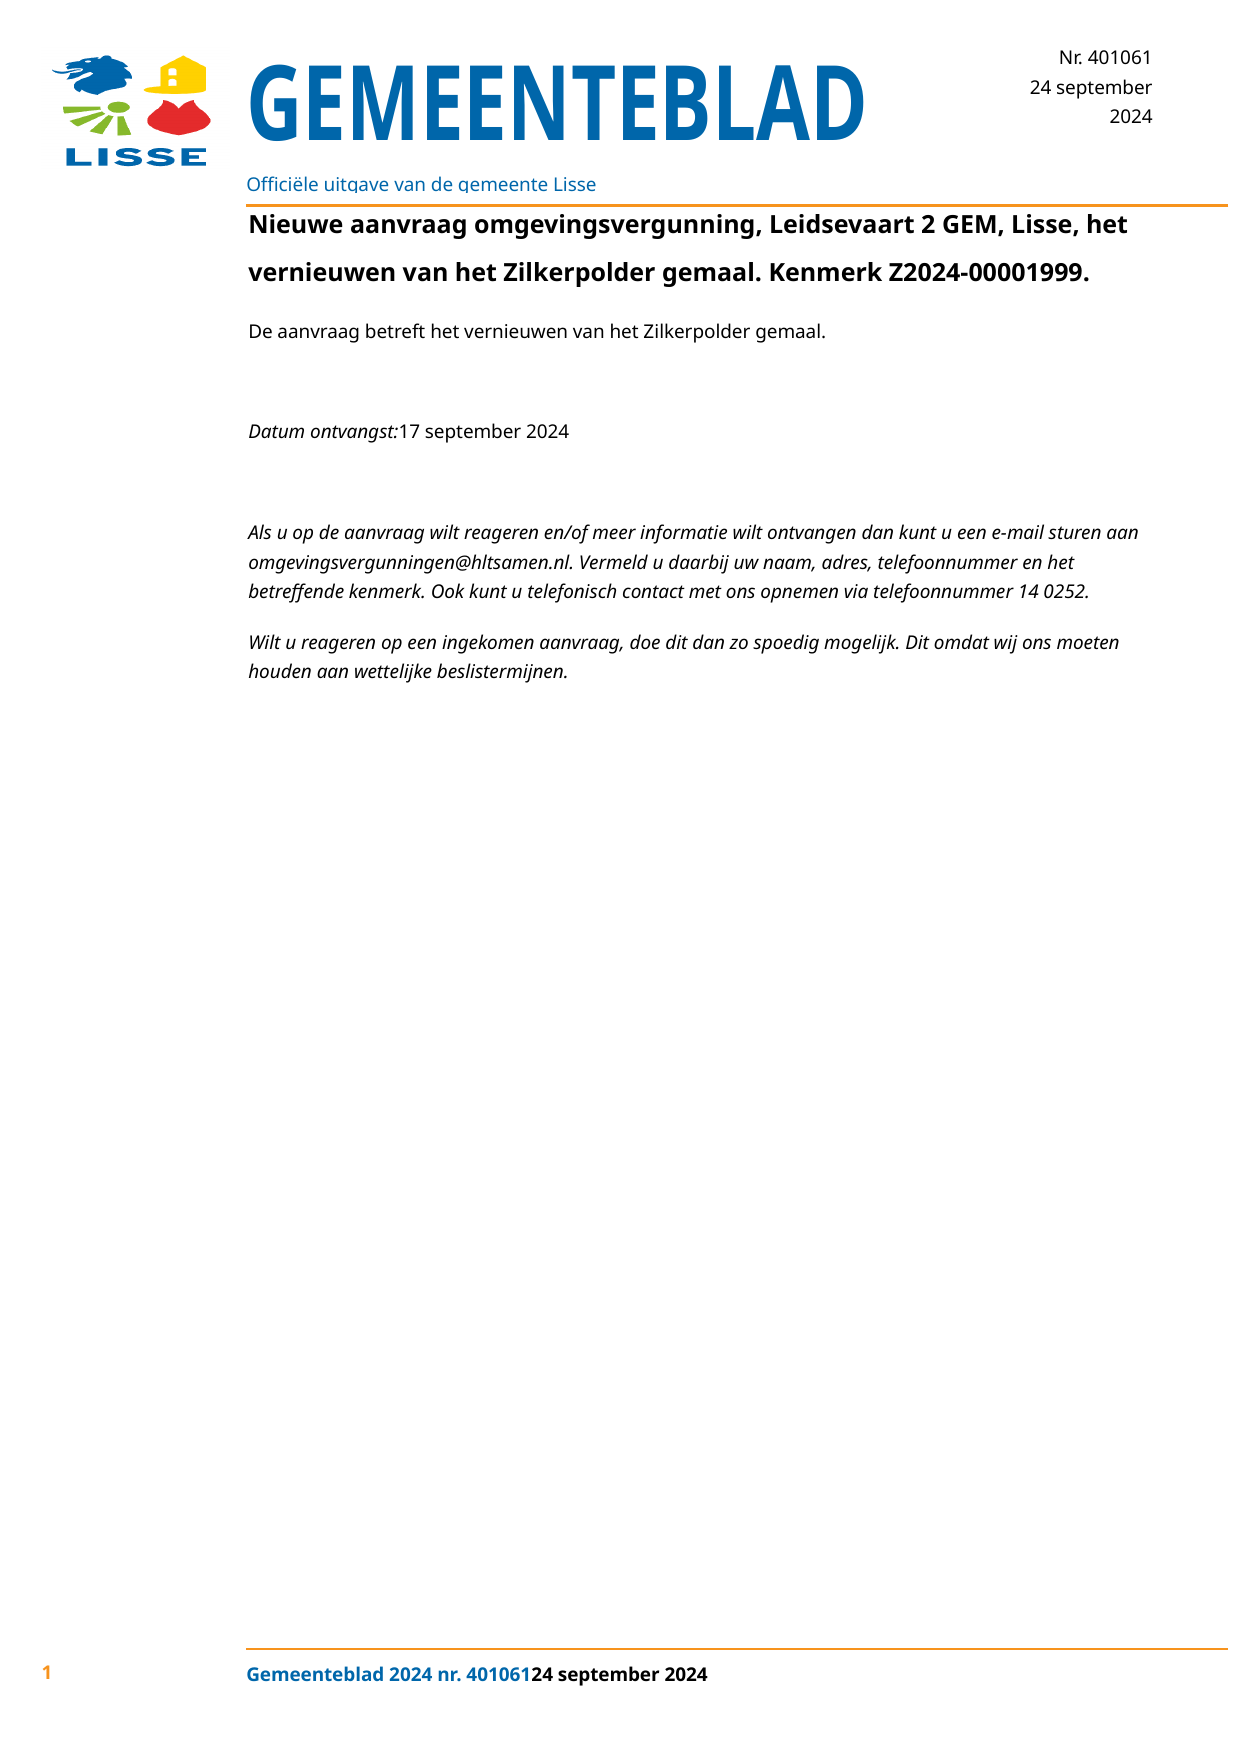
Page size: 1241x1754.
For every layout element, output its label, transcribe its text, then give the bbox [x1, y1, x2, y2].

text Datum ontvangst:17 september 2024 [248, 419, 1152, 444]
text De aanvraag betreft het vernieuwen van het Zilkerpolder gemaal. [248, 318, 1152, 344]
text Wilt u reageren op een ingekomen aanvraag, doe dit dan zo spoedig mogelijk. Dit omdat wij ons moeten houden aan wettelijke beslistermijnen. [248, 629, 1152, 684]
text Nieuwe aanvraag omgevingsvergunning, Leidsevaart 2 GEM, Lisse, het vernieuwen van het Zilkerpolder gemaal. Kenmerk Z2024-00001999. [248, 207, 1152, 288]
picture [41, 47, 231, 172]
text Als u op de aanvraag wilt reageren en/of meer informatie wilt ontvangen dan kunt u een e-mail sturen aan omgevingsvergunningen@hltsamen.nl. Vermeld u daarbij uw naam, adres, telefoonnummer en het betreffende kenmerk. Ook kunt u telefonisch contact met ons opnemen via telefoonnummer 14 0252. [248, 519, 1152, 604]
